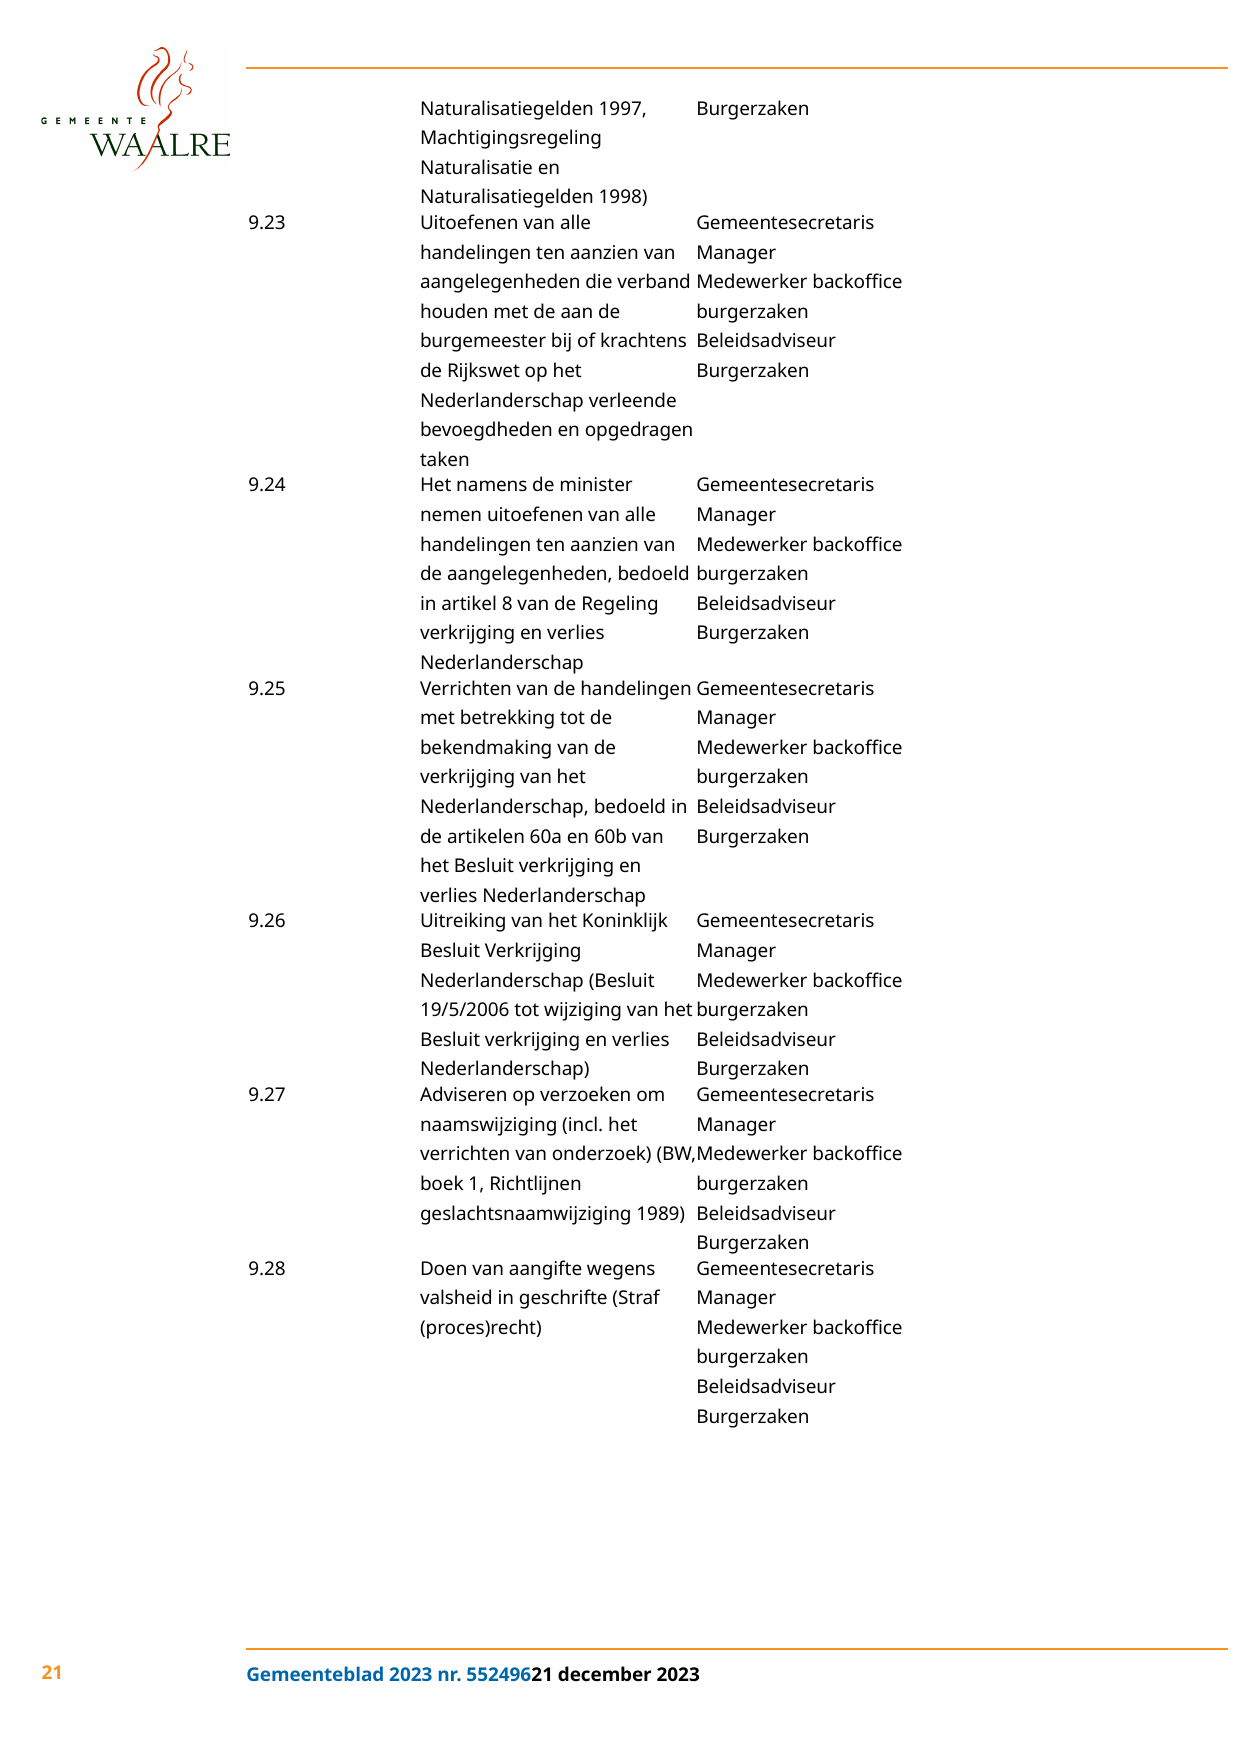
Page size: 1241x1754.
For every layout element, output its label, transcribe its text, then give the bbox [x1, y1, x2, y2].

picture [41, 47, 231, 172]
table_cell 9.24 [248, 472, 420, 675]
table_cell Burgerzaken [696, 95, 935, 209]
table_cell Gemeentesecretaris Manager Medewerker backoffice burgerzaken Beleidsadviseur Burgerzaken [696, 1081, 935, 1255]
table_cell 9.27 [248, 1081, 420, 1255]
table_cell Gemeentesecretaris Manager Medewerker backoffice burgerzaken Beleidsadviseur Burgerzaken [696, 209, 935, 472]
table_cell [248, 95, 420, 209]
table_cell Gemeentesecretaris Manager Medewerker backoffice burgerzaken Beleidsadviseur Burgerzaken [696, 1255, 935, 1458]
table_cell Verrichten van de handelingen met betrekking tot de bekendmaking van de verkrijging van het Nederlanderschap, bedoeld in de artikelen 60a en 60b van het Besluit verkrijging en verlies Nederlanderschap [420, 675, 696, 908]
table_cell [935, 1255, 1152, 1458]
table_cell [935, 472, 1152, 675]
table_cell Naturalisatiegelden 1997, Machtigingsregeling Naturalisatie en Naturalisatiegelden 1998) [420, 95, 696, 209]
table_cell [935, 95, 1152, 209]
table_cell Uitreiking van het Koninklijk Besluit Verkrijging Nederlanderschap (Besluit 19/5/2006 tot wijziging van het Besluit verkrijging en verlies Nederlanderschap) [420, 908, 696, 1081]
table_cell Gemeentesecretaris Manager Medewerker backoffice burgerzaken Beleidsadviseur Burgerzaken [696, 675, 935, 908]
table_cell Het namens de minister nemen uitoefenen van alle handelingen ten aanzien van de aangelegenheden, bedoeld in artikel 8 van de Regeling verkrijging en verlies Nederlanderschap [420, 472, 696, 675]
table_cell 9.25 [248, 675, 420, 908]
table_cell Uitoefenen van alle handelingen ten aanzien van aangelegenheden die verband houden met de aan de burgemeester bij of krachtens de Rijkswet op het Nederlanderschap verleende bevoegdheden en opgedragen taken [420, 209, 696, 472]
table_cell Gemeentesecretaris Manager Medewerker backoffice burgerzaken Beleidsadviseur Burgerzaken [696, 472, 935, 675]
table_cell Doen van aangifte wegens valsheid in geschrifte (Straf (proces)recht) [420, 1255, 696, 1458]
table_cell [935, 908, 1152, 1081]
table_cell Adviseren op verzoeken om naamswijziging (incl. het verrichten van onderzoek) (BW, boek 1, Richtlijnen geslachtsnaamwijziging 1989) [420, 1081, 696, 1255]
table_cell [935, 209, 1152, 472]
table_cell 9.23 [248, 209, 420, 472]
table_cell 9.28 [248, 1255, 420, 1458]
table_cell [935, 675, 1152, 908]
table_cell Gemeentesecretaris Manager Medewerker backoffice burgerzaken Beleidsadviseur Burgerzaken [696, 908, 935, 1081]
table_cell [935, 1081, 1152, 1255]
table_cell 9.26 [248, 908, 420, 1081]
